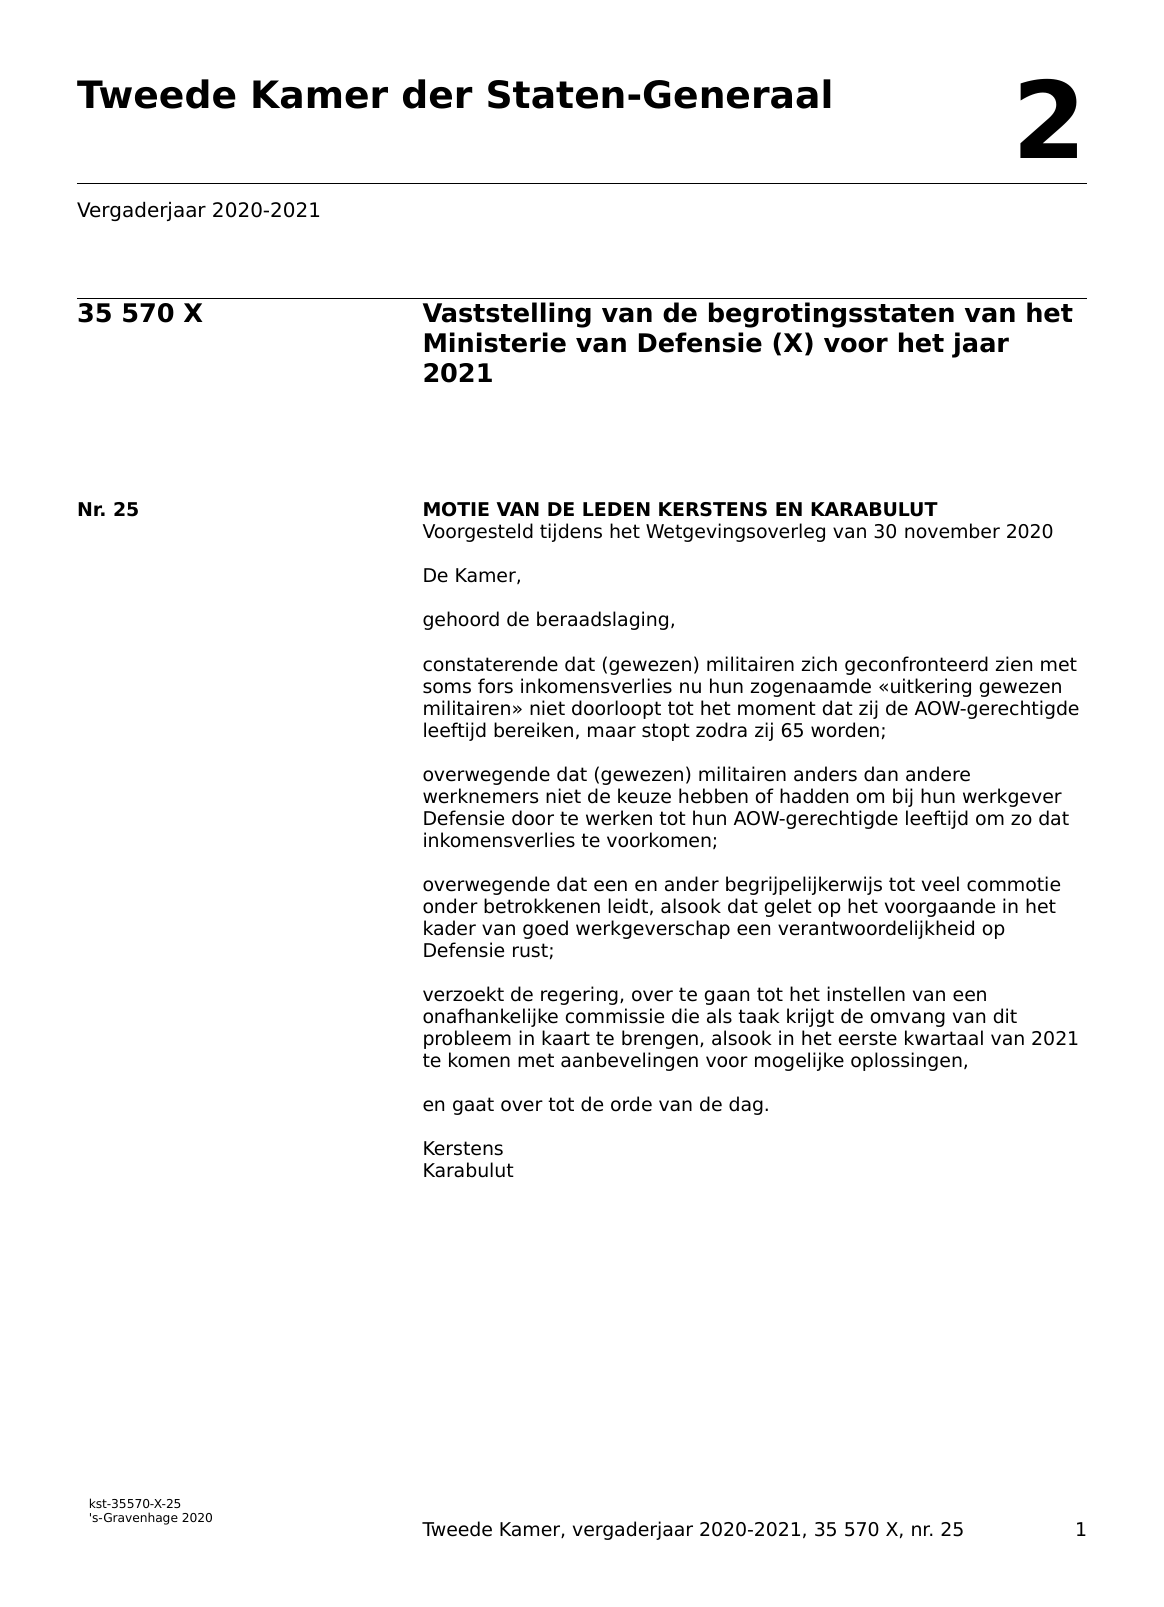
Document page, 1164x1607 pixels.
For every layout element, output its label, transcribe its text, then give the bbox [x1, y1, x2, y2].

subtitle 35 570 X Vaststelling van de begrotingsstaten van het Ministerie van Defensie (X) voor het jaar 2021 [77, 299, 1087, 388]
text verzoekt de regering, over te gaan tot het instellen van een onafhankelijke commissie die als taak krijgt de omvang van dit probleem in kaart te brengen, alsook in het eerste kwartaal van 2021 te komen met aanbevelingen voor mogelijke oplossingen, [422, 984, 1087, 1072]
text en gaat over tot de orde van de dag. [422, 1094, 1087, 1116]
table_header Tweede Kamer der Staten-Generaal [77, 59, 886, 183]
text overwegende dat (gewezen) militairen anders dan andere werknemers niet de keuze hebben of hadden om bij hun werkgever Defensie door te werken tot hun AOW-gerechtigde leeftijd om zo dat inkomensverlies te voorkomen; [422, 764, 1087, 852]
text constaterende dat (gewezen) militairen zich geconfronteerd zien met soms fors inkomensverlies nu hun zogenaamde «uitkering gewezen militairen» niet doorloopt tot het moment dat zij de AOW-gerechtigde leeftijd bereiken, maar stopt zodra zij 65 worden; [422, 653, 1087, 741]
text Kerstens [422, 1138, 1087, 1160]
table_cell Vergaderjaar 2020-2021 [77, 184, 1087, 298]
text Karabulut [422, 1160, 1087, 1182]
text 's-Gravenhage 2020 [88, 1511, 323, 1525]
text overwegende dat een en ander begrijpelijkerwijs tot veel commotie onder betrokkenen leidt, alsook dat gelet op het voorgaande in het kader van goed werkgeverschap een verantwoordelijkheid op Defensie rust; [422, 874, 1087, 962]
table_header 2 [886, 59, 1087, 183]
text De Kamer, [422, 565, 1087, 587]
subtitle Nr. 25 MOTIE VAN DE LEDEN KERSTENS EN KARABULUT [77, 499, 1087, 521]
text kst-35570-X-25 [88, 1497, 323, 1511]
text Voorgesteld tijdens het Wetgevingsoverleg van 30 november 2020 [422, 521, 1087, 543]
text gehoord de beraadslaging, [422, 609, 1087, 631]
